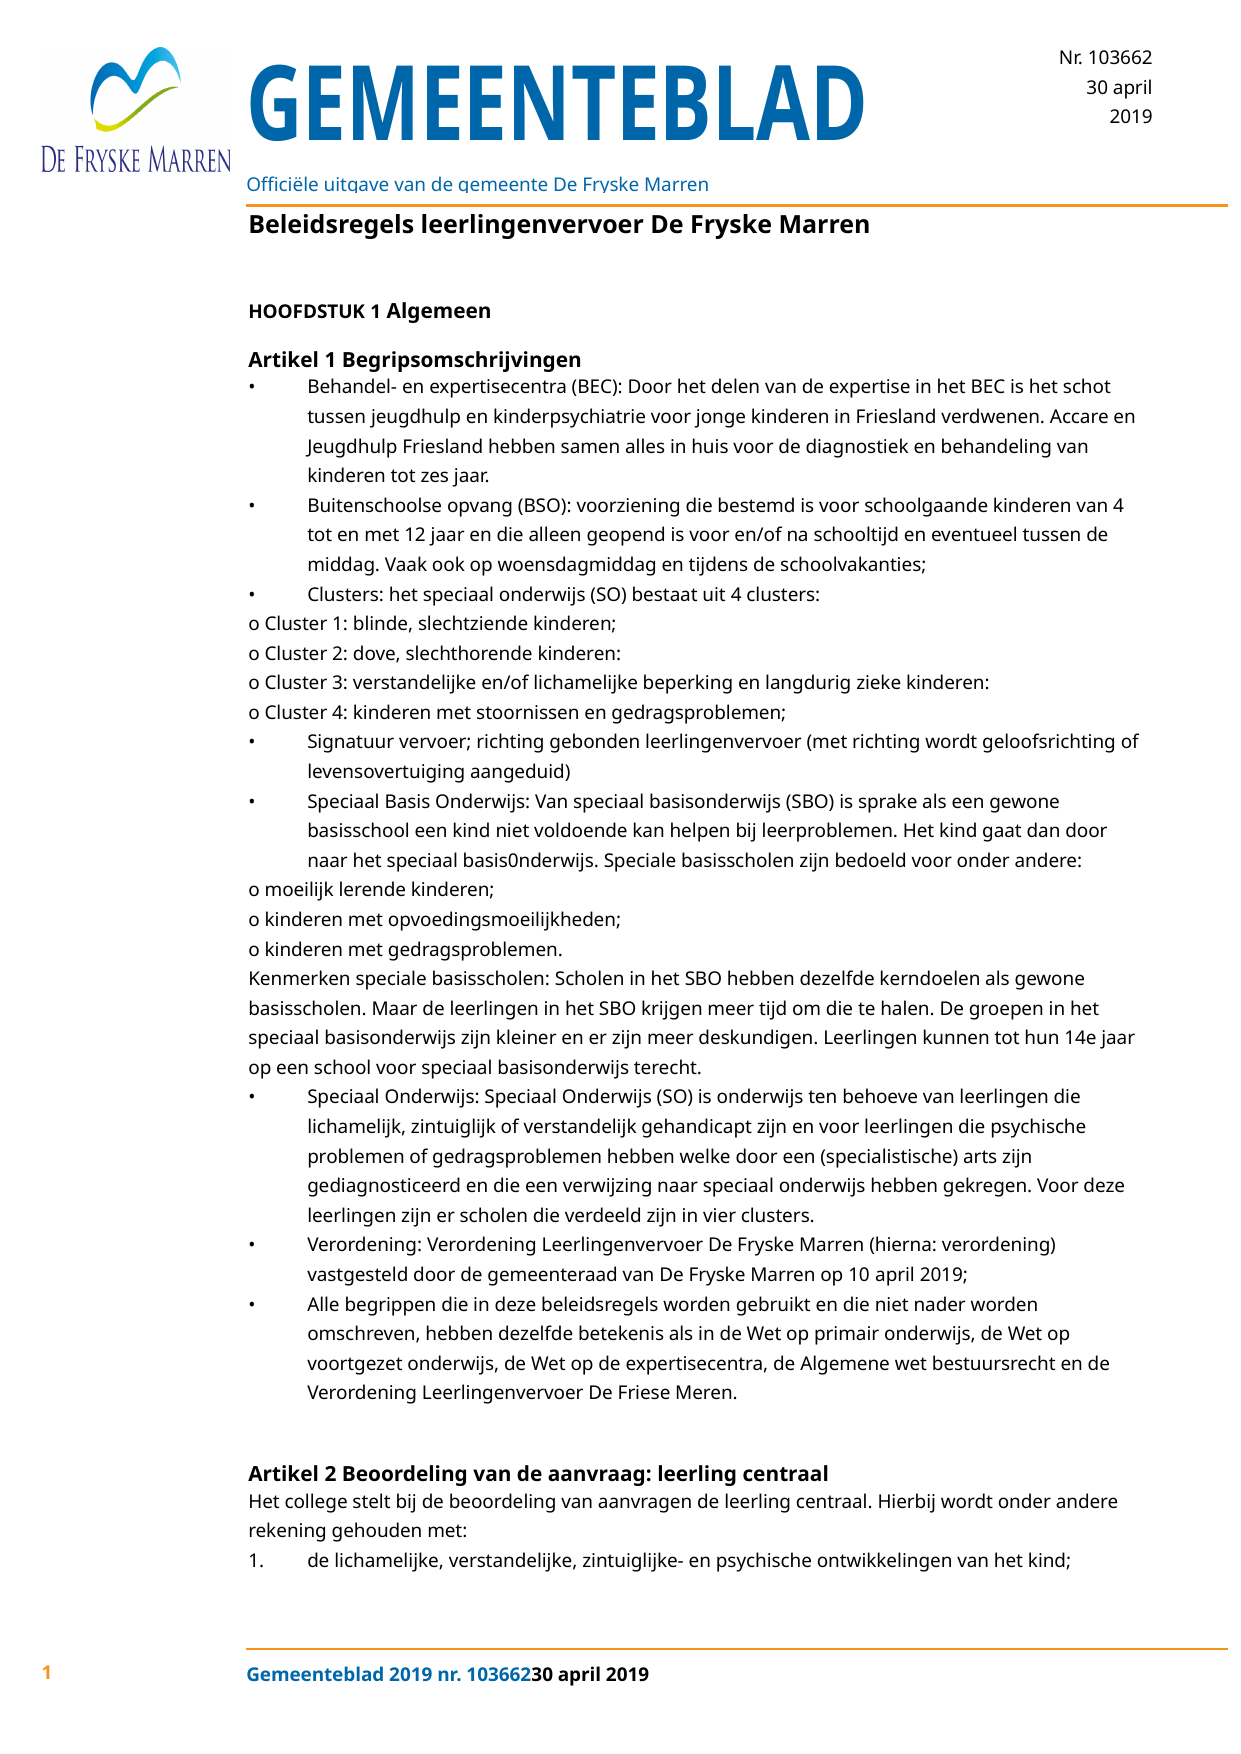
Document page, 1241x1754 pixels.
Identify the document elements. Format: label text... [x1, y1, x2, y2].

list Clusters: het speciaal onderwijs (SO) bestaat uit 4 clusters: [248, 581, 1152, 607]
list Signatuur vervoer; richting gebonden leerlingenvervoer (met richting wordt geloofsrichting of levensovertuiging aangeduid) [248, 729, 1152, 784]
list Behandel- en expertisecentra (BEC): Door het delen van de expertise in het BEC is het schot tussen jeugdhulp en kinderpsychiatrie voor jonge kinderen in Friesland verdwenen. Accare en Jeugdhulp Friesland hebben samen alles in huis voor de diagnostiek en behandeling van kinderen tot zes jaar. [248, 374, 1152, 488]
text o kinderen met gedragsproblemen. [248, 936, 1152, 962]
text o kinderen met opvoedingsmoeilijkheden; [248, 906, 1152, 932]
list de lichamelijke, verstandelijke, zintuiglijke- en psychische ontwikkelingen van het kind; [248, 1547, 1152, 1573]
list Buitenschoolse opvang (BSO): voorziening die bestemd is voor schoolgaande kinderen van 4 tot en met 12 jaar en die alleen geopend is voor en/of na schooltijd en eventueel tussen de middag. Vaak ook op woensdagmiddag en tijdens de schoolvakanties; [248, 492, 1152, 577]
text Kenmerken speciale basisscholen: Scholen in het SBO hebben dezelfde kerndoelen als gewone basisscholen. Maar de leerlingen in het SBO krijgen meer tijd om die te halen. De groepen in het speciaal basisonderwijs zijn kleiner en er zijn meer deskundigen. Leerlingen kunnen tot hun 14e jaar op een school voor speciaal basisonderwijs terecht. [248, 965, 1152, 1080]
text o Cluster 3: verstandelijke en/of lichamelijke beperking en langdurig zieke kinderen: [248, 669, 1152, 695]
text Het college stelt bij de beoordeling van aanvragen de leerling centraal. Hierbij wordt onder andere rekening gehouden met: [248, 1488, 1152, 1543]
text Beleidsregels leerlingenvervoer De Fryske Marren [248, 207, 1152, 241]
text Artikel 1 Begripsomschrijvingen [248, 345, 1152, 374]
list Verordening: Verordening Leerlingenvervoer De Fryske Marren (hierna: verordening) vastgesteld door de gemeenteraad van De Fryske Marren op 10 april 2019; [248, 1232, 1152, 1287]
text o moeilijk lerende kinderen; [248, 877, 1152, 902]
list Speciaal Onderwijs: Speciaal Onderwijs (SO) is onderwijs ten behoeve van leerlingen die lichamelijk, zintuiglijk of verstandelijk gehandicapt zijn en voor leerlingen die psychische problemen of gedragsproblemen hebben welke door een (specialistische) arts zijn gediagnosticeerd en die een verwijzing naar speciaal onderwijs hebben gekregen. Voor deze leerlingen zijn er scholen die verdeeld zijn in vier clusters. [248, 1084, 1152, 1228]
text HOOFDSTUK 1 Algemeen [248, 296, 1152, 324]
text Artikel 2 Beoordeling van de aanvraag: leerling centraal [248, 1459, 1152, 1488]
list Speciaal Basis Onderwijs: Van speciaal basisonderwijs (SBO) is sprake als een gewone basisschool een kind niet voldoende kan helpen bij leerproblemen. Het kind gaat dan door naar het speciaal basis0nderwijs. Speciale basisscholen zijn bedoeld voor onder andere: [248, 788, 1152, 873]
picture [41, 47, 231, 172]
list Alle begrippen die in deze beleidsregels worden gebruikt en die niet nader worden omschreven, hebben dezelfde betekenis als in de Wet op primair onderwijs, de Wet op voortgezet onderwijs, de Wet op de expertisecentra, de Algemene wet bestuursrecht en de Verordening Leerlingenvervoer De Friese Meren. [248, 1291, 1152, 1405]
text o Cluster 4: kinderen met stoornissen en gedragsproblemen; [248, 699, 1152, 725]
text o Cluster 1: blinde, slechtziende kinderen; [248, 610, 1152, 636]
text o Cluster 2: dove, slechthorende kinderen: [248, 640, 1152, 666]
